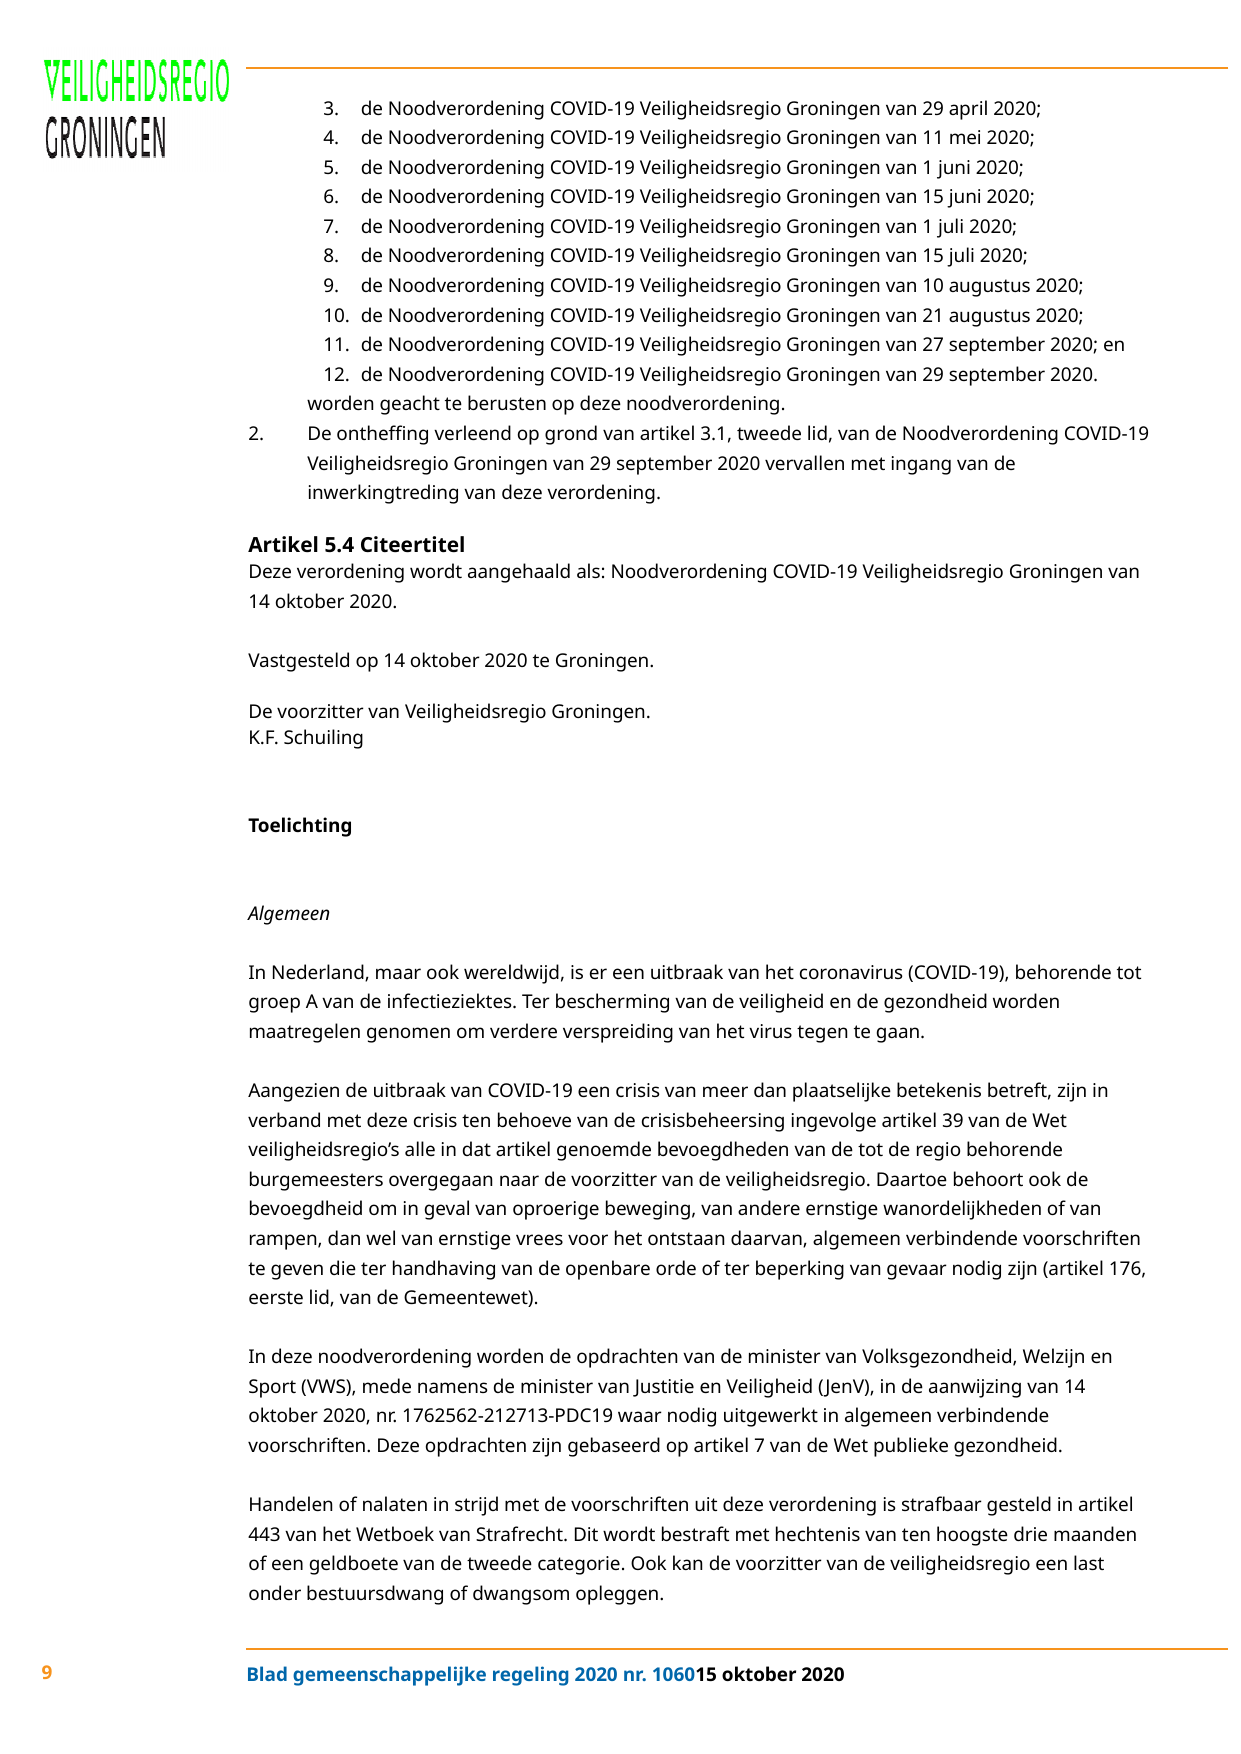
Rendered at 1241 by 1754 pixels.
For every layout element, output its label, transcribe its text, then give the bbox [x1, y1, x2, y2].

text In Nederland, maar ook wereldwijd, is er een uitbraak van het coronavirus (COVID-19), behorende tot groep A van de infectieziektes. Ter bescherming van de veiligheid en de gezondheid worden maatregelen genomen om verdere verspreiding van het virus tegen te gaan. [248, 959, 1152, 1044]
list de Noodverordening COVID-19 Veiligheidsregio Groningen van 29 april 2020; [323, 95, 1152, 121]
text Aangezien de uitbraak van COVID-19 een crisis van meer dan plaatselijke betekenis betreft, zijn in verband met deze crisis ten behoeve van de crisisbeheersing ingevolge artikel 39 van de Wet veiligheidsregio’s alle in dat artikel genoemde bevoegdheden van de tot de regio behorende burgemeesters overgegaan naar de voorzitter van de veiligheidsregio. Daartoe behoort ook de bevoegdheid om in geval van oproerige beweging, van andere ernstige wanordelijkheden of van rampen, dan wel van ernstige vrees voor het ontstaan daarvan, algemeen verbindende voorschriften te geven die ter handhaving van de openbare orde of ter beperking van gevaar nodig zijn (artikel 176, eerste lid, van de Gemeentewet). [248, 1077, 1152, 1310]
list de Noodverordening COVID-19 Veiligheidsregio Groningen van 10 augustus 2020; [323, 272, 1152, 298]
list de Noodverordening COVID-19 Veiligheidsregio Groningen van 1 juni 2020; [323, 154, 1152, 180]
text K.F. Schuiling [248, 724, 1152, 750]
list de Noodverordening COVID-19 Veiligheidsregio Groningen van 21 augustus 2020; [323, 302, 1152, 328]
list de Noodverordening COVID-19 Veiligheidsregio Groningen van 1 juli 2020; [323, 213, 1152, 239]
picture [41, 47, 231, 172]
list de Noodverordening COVID-19 Veiligheidsregio Groningen van 15 juni 2020; [323, 183, 1152, 209]
list De ontheffing verleend op grond van artikel 3.1, tweede lid, van de Noodverordening COVID-19 Veiligheidsregio Groningen van 29 september 2020 vervallen met ingang van de inwerkingtreding van deze verordening. [248, 420, 1152, 505]
text Handelen of nalaten in strijd met de voorschriften uit deze verordening is strafbaar gesteld in artikel 443 van het Wetboek van Strafrecht. Dit wordt bestraft met hechtenis van ten hoogste drie maanden of een geldboete van de tweede categorie. Ook kan de voorzitter van de veiligheidsregio een last onder bestuursdwang of dwangsom opleggen. [248, 1491, 1152, 1606]
text Deze verordening wordt aangehaald als: Noodverordening COVID-19 Veiligheidsregio Groningen van 14 oktober 2020. [248, 558, 1152, 613]
text Algemeen [248, 900, 1152, 926]
list de Noodverordening COVID-19 Veiligheidsregio Groningen van 11 mei 2020; [323, 124, 1152, 150]
text De voorzitter van Veiligheidsregio Groningen. [248, 698, 1152, 724]
text Artikel 5.4 Citeertitel [248, 530, 1152, 558]
list de Noodverordening COVID-19 Veiligheidsregio Groningen van 15 juli 2020; [323, 243, 1152, 268]
list de Noodverordening COVID-19 Veiligheidsregio Groningen van 27 september 2020; en [323, 331, 1152, 357]
text Toelichting [248, 801, 1152, 841]
list de Noodverordening COVID-19 Veiligheidsregio Groningen van 29 september 2020. [323, 361, 1152, 387]
list worden geacht te berusten op deze noodverordening. [248, 391, 1152, 416]
text In deze noodverordening worden de opdrachten van de minister van Volksgezondheid, Welzijn en Sport (VWS), mede namens de minister van Justitie en Veiligheid (JenV), in de aanwijzing van 14 oktober 2020, nr. 1762562-212713-PDC19 waar nodig uitgewerkt in algemeen verbindende voorschriften. Deze opdrachten zijn gebaseerd op artikel 7 van de Wet publieke gezondheid. [248, 1343, 1152, 1458]
text Vastgesteld op 14 oktober 2020 te Groningen. [248, 647, 1152, 673]
